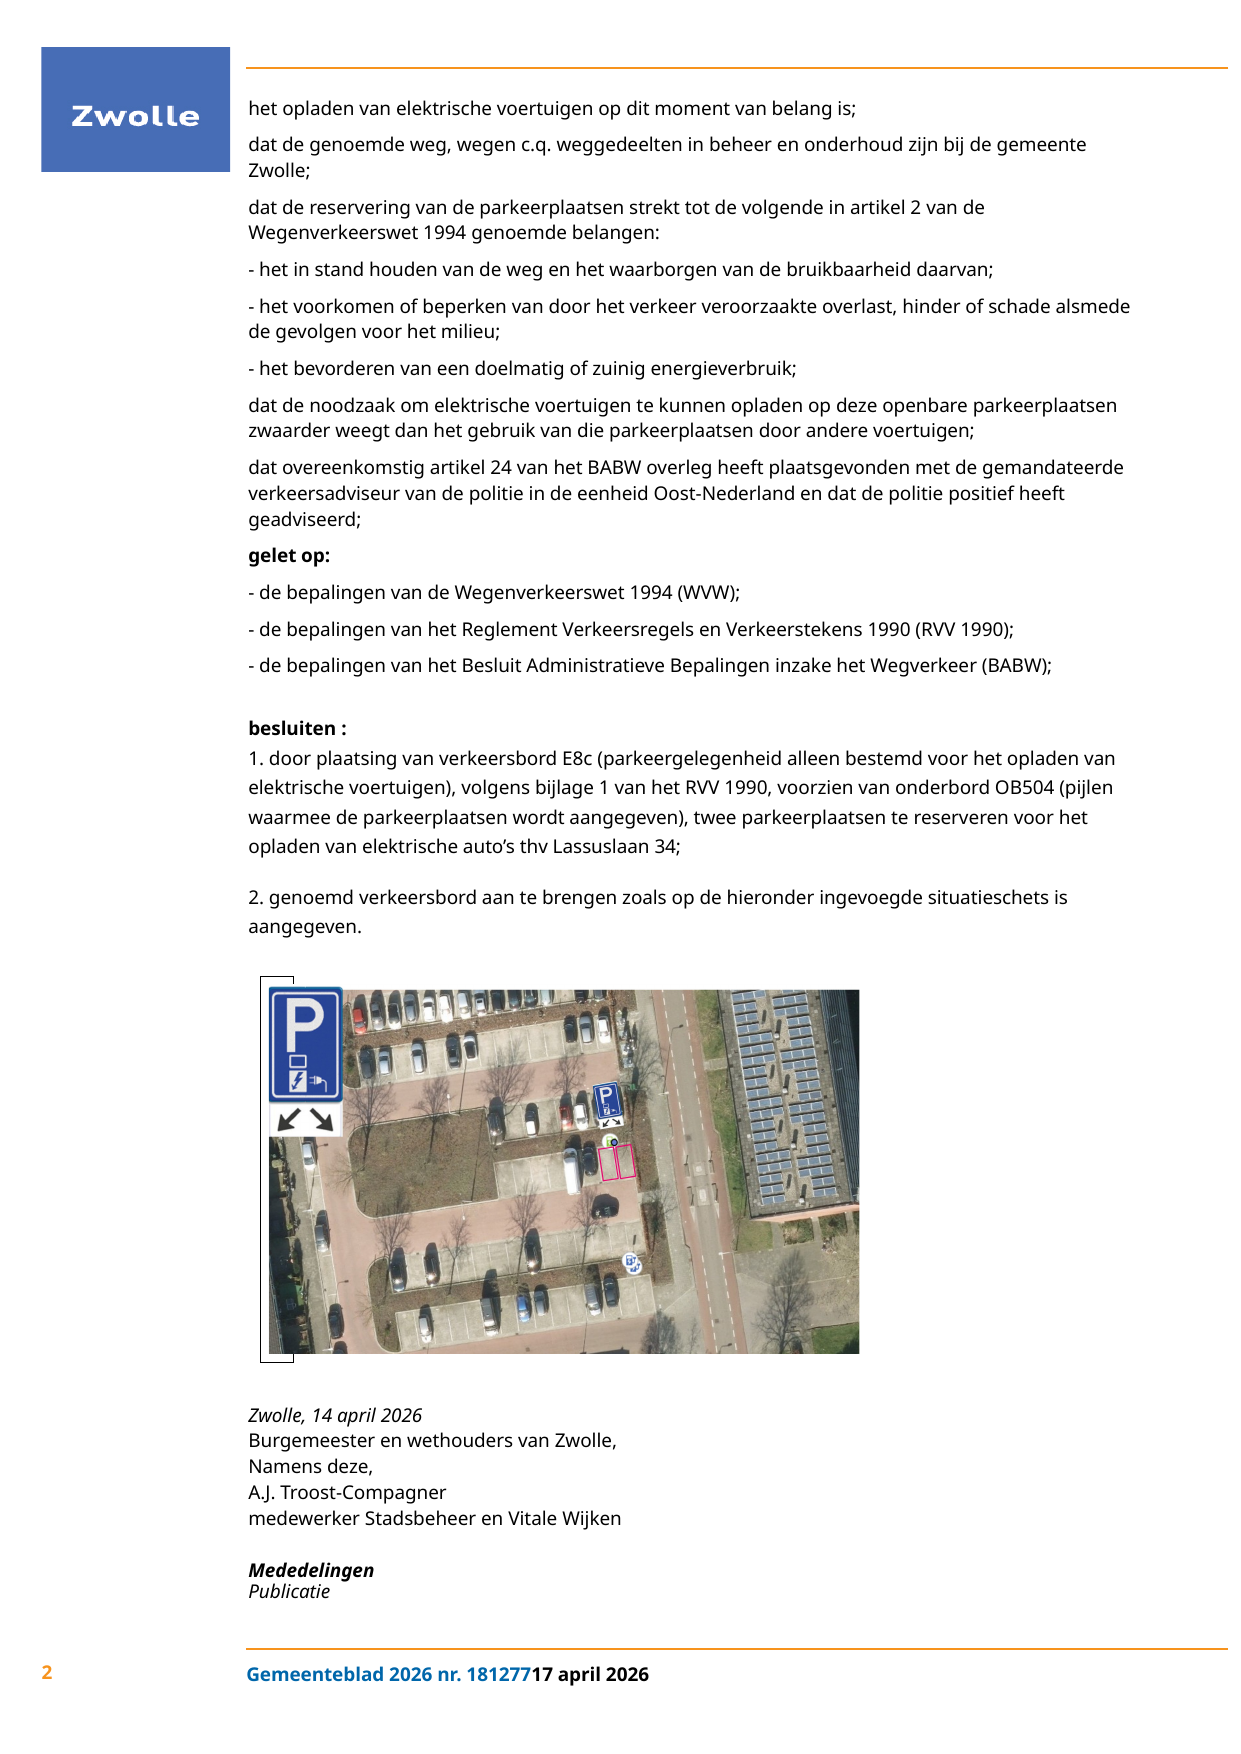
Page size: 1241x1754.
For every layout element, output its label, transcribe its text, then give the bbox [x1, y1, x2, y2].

text Zwolle, 14 april 2026 [248, 1402, 1152, 1428]
text dat de reservering van de parkeerplaatsen strekt tot de volgende in artikel 2 van de Wegenverkeerswet 1994 genoemde belangen: [248, 194, 1152, 245]
text - de bepalingen van het Reglement Verkeersregels en Verkeerstekens 1990 (RVV 1990); [248, 616, 1152, 642]
text 1. door plaatsing van verkeersbord E8c (parkeergelegenheid alleen bestemd voor het opladen van elektrische voertuigen), volgens bijlage 1 van het RVV 1990, voorzien van onderbord OB504 (pijlen waarmee de parkeerplaatsen wordt aangegeven), twee parkeerplaatsen te reserveren voor het opladen van elektrische auto’s thv Lassuslaan 34; [248, 745, 1152, 859]
text Burgemeester en wethouders van Zwolle, [248, 1428, 1152, 1453]
text Namens deze, [248, 1453, 1152, 1479]
text - de bepalingen van het Besluit Administratieve Bepalingen inzake het Wegverkeer (BABW); [248, 652, 1152, 678]
text medewerker Stadsbeheer en Vitale Wijken [248, 1505, 1152, 1531]
text dat overeenkomstig artikel 24 van het BABW overleg heeft plaatsgevonden met de gemandateerde verkeersadviseur van de politie in de eenheid Oost-Nederland en dat de politie positief heeft geadviseerd; [248, 454, 1152, 532]
text dat de genoemde weg, wegen c.q. weggedeelten in beheer en onderhoud zijn bij de gemeente Zwolle; [248, 131, 1152, 183]
text besluiten : [248, 715, 1152, 741]
text A.J. Troost-Compagner [248, 1479, 1152, 1505]
picture [268, 984, 860, 1354]
text - het in stand houden van de weg en het waarborgen van de bruikbaarheid daarvan; [248, 256, 1152, 282]
text Mededelingen [248, 1558, 1152, 1583]
text - het bevorderen van een doelmatig of zuinig energieverbruik; [248, 355, 1152, 381]
text 2. genoemd verkeersbord aan te brengen zoals op de hieronder ingevoegde situatieschets is aangegeven. [248, 884, 1152, 939]
picture [41, 47, 231, 172]
text het opladen van elektrische voertuigen op dit moment van belang is; [248, 95, 1152, 121]
text dat de noodzaak om elektrische voertuigen te kunnen opladen op deze openbare parkeerplaatsen zwaarder weegt dan het gebruik van die parkeerplaatsen door andere voertuigen; [248, 392, 1152, 443]
text - het voorkomen of beperken van door het verkeer veroorzaakte overlast, hinder of schade alsmede de gevolgen voor het milieu; [248, 293, 1152, 344]
text - de bepalingen van de Wegenverkeerswet 1994 (WVW); [248, 579, 1152, 605]
text gelet op: [248, 542, 1152, 568]
text Publicatie [248, 1583, 1152, 1603]
